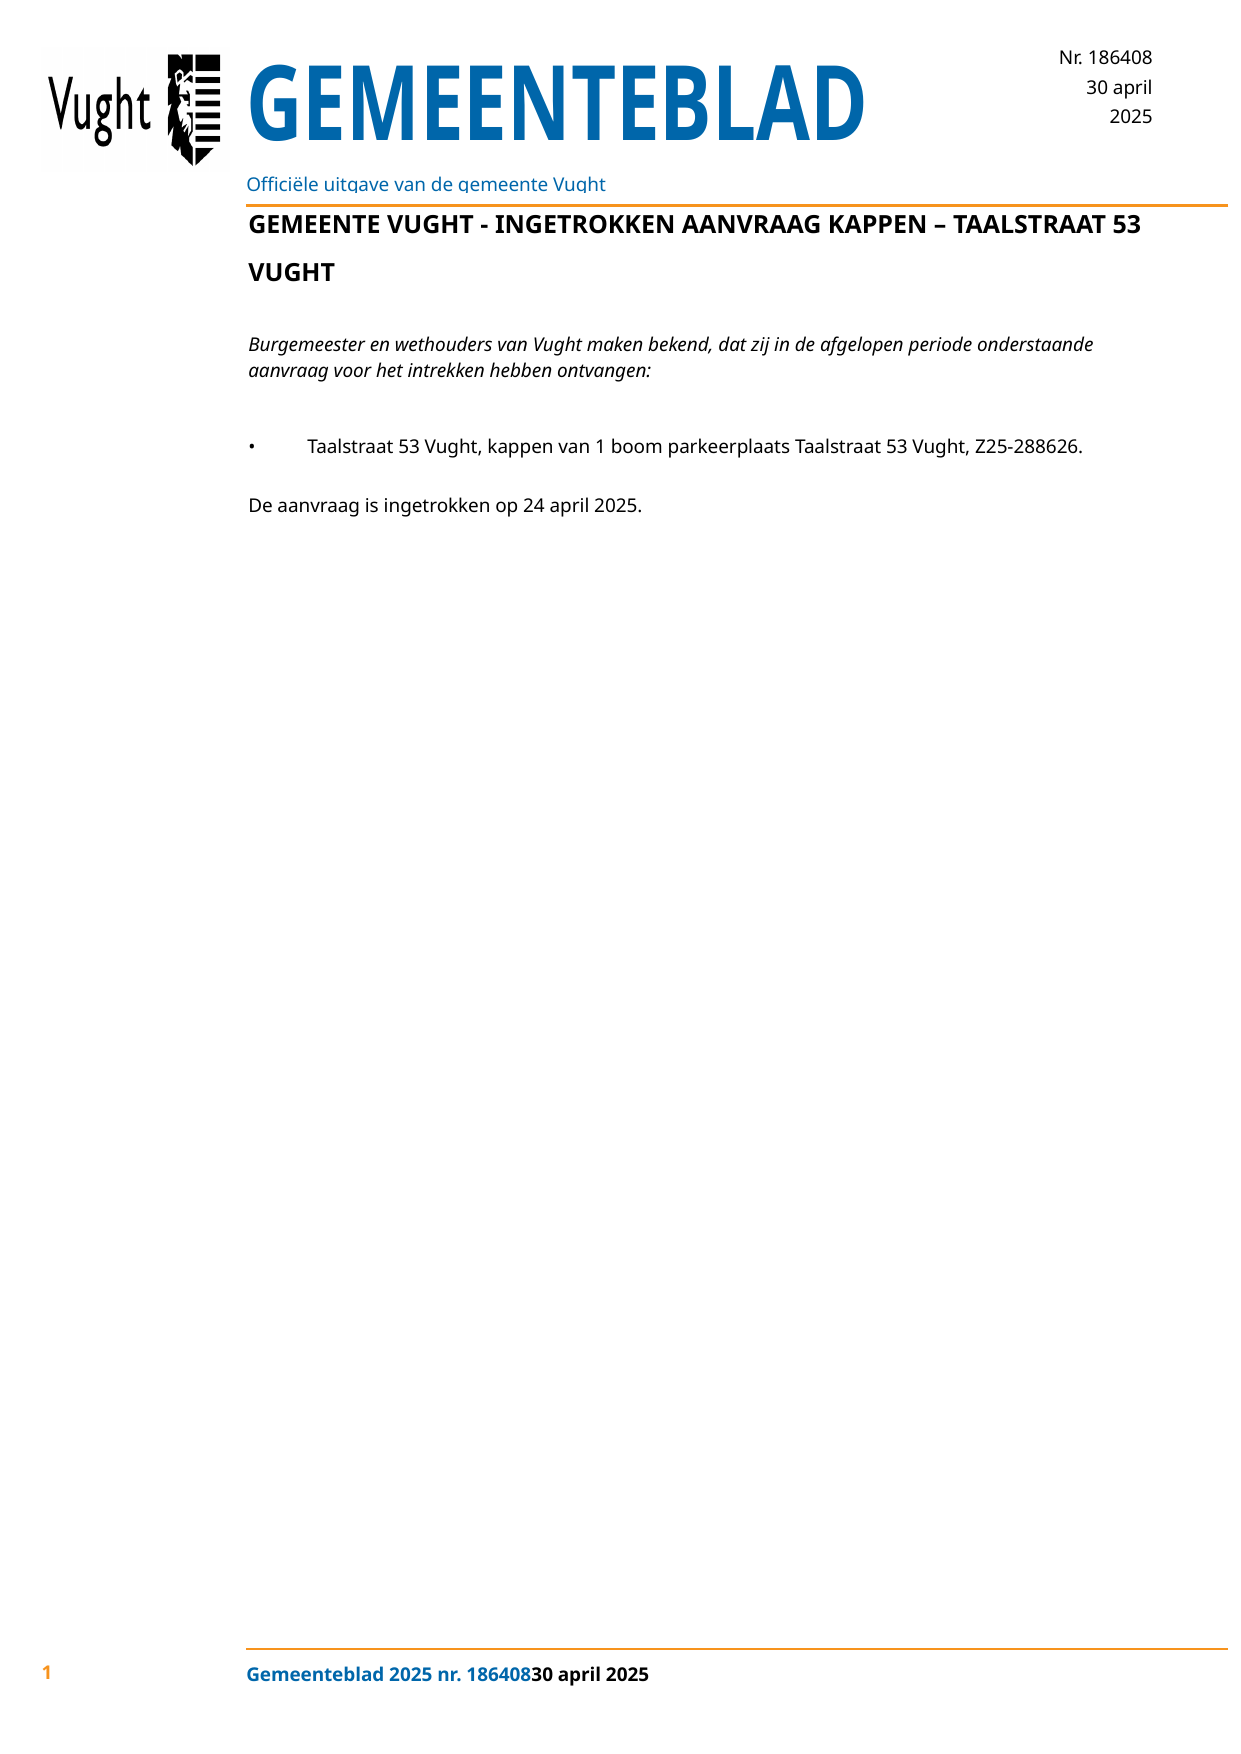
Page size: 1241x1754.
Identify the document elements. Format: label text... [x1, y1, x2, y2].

list Taalstraat 53 Vught, kappen van 1 boom parkeerplaats Taalstraat 53 Vught, Z25-288626. [248, 433, 1152, 459]
text De aanvraag is ingetrokken op 24 april 2025. [248, 492, 1152, 518]
text Burgemeester en wethouders van Vught maken bekend, dat zij in de afgelopen periode onderstaande aanvraag voor het intrekken hebben ontvangen: [248, 331, 1152, 383]
picture [41, 47, 231, 172]
text GEMEENTE VUGHT - INGETROKKEN AANVRAAG KAPPEN – TAALSTRAAT 53 VUGHT [248, 207, 1152, 288]
